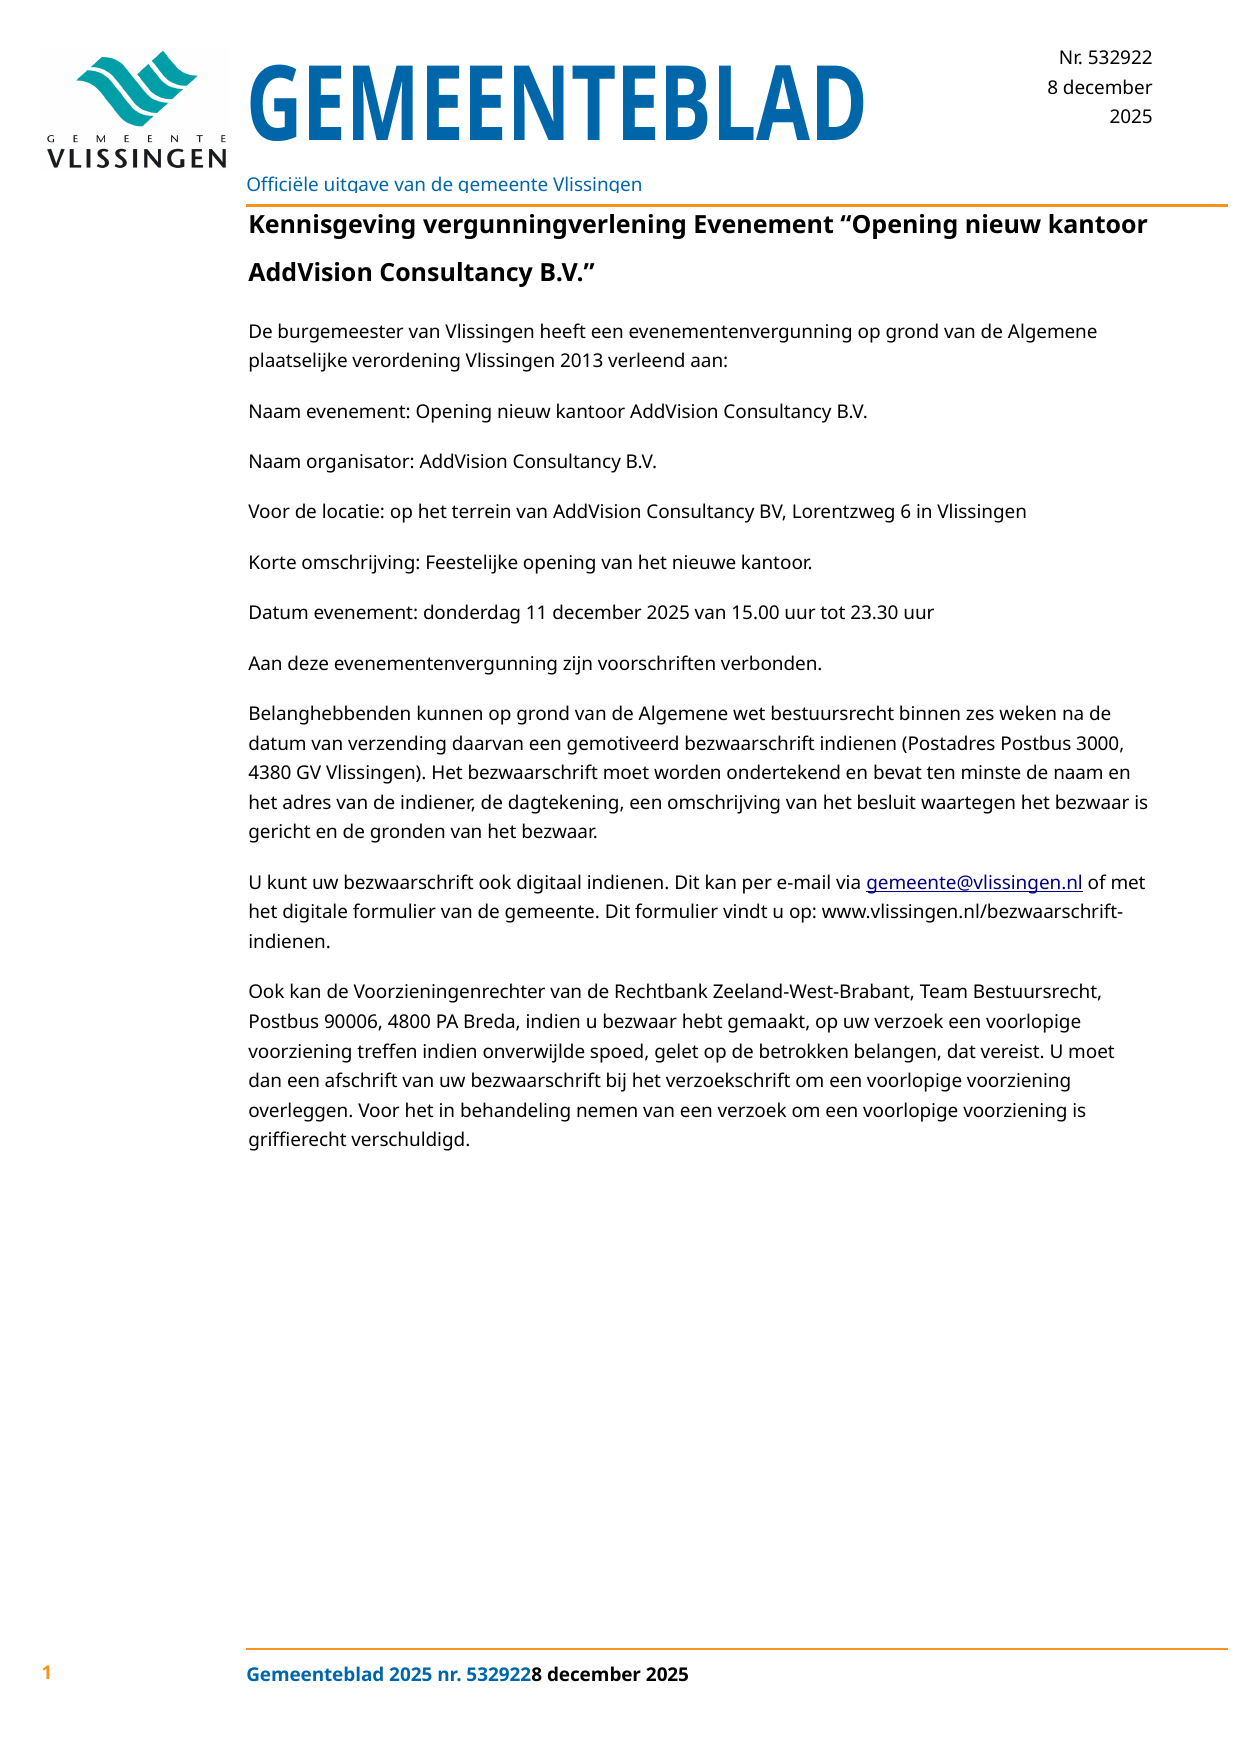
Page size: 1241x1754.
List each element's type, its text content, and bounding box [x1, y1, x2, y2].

text Naam organisator: AddVision Consultancy B.V. [248, 448, 1152, 474]
text U kunt uw bezwaarschrift ook digitaal indienen. Dit kan per e-mail via gemeente@vlissingen.nl of met het digitale formulier van de gemeente. Dit formulier vindt u op: www.vlissingen.nl/bezwaarschrift-indienen. [248, 869, 1152, 954]
text Kennisgeving vergunningverlening Evenement “Opening nieuw kantoor AddVision Consultancy B.V.” [248, 207, 1152, 288]
text Voor de locatie: op het terrein van AddVision Consultancy BV, Lorentzweg 6 in Vlissingen [248, 499, 1152, 524]
text De burgemeester van Vlissingen heeft een evenementenvergunning op grond van de Algemene plaatselijke verordening Vlissingen 2013 verleend aan: [248, 318, 1152, 373]
text Korte omschrijving: Feestelijke opening van het nieuwe kantoor. [248, 549, 1152, 575]
text Naam evenement: Opening nieuw kantoor AddVision Consultancy B.V. [248, 398, 1152, 424]
text Aan deze evenementenvergunning zijn voorschriften verbonden. [248, 650, 1152, 676]
text Datum evenement: donderdag 11 december 2025 van 15.00 uur tot 23.30 uur [248, 599, 1152, 625]
text Ook kan de Voorzieningenrechter van de Rechtbank Zeeland-West-Brabant, Team Bestuursrecht, Postbus 90006, 4800 PA Breda, indien u bezwaar hebt gemaakt, op uw verzoek een voorlopige voorziening treffen indien onverwijlde spoed, gelet op de betrokken belangen, dat vereist. U moet dan een afschrift van uw bezwaarschrift bij het verzoekschrift om een voorlopige voorziening overleggen. Voor het in behandeling nemen van een verzoek om een voorlopige voorziening is griffierecht verschuldigd. [248, 979, 1152, 1152]
picture [41, 47, 231, 172]
text Belanghebbenden kunnen op grond van de Algemene wet bestuursrecht binnen zes weken na de datum van verzending daarvan een gemotiveerd bezwaarschrift indienen (Postadres Postbus 3000, 4380 GV Vlissingen). Het bezwaarschrift moet worden ondertekend en bevat ten minste de naam en het adres van de indiener, de dagtekening, een omschrijving van het besluit waartegen het bezwaar is gericht en de gronden van het bezwaar. [248, 700, 1152, 844]
